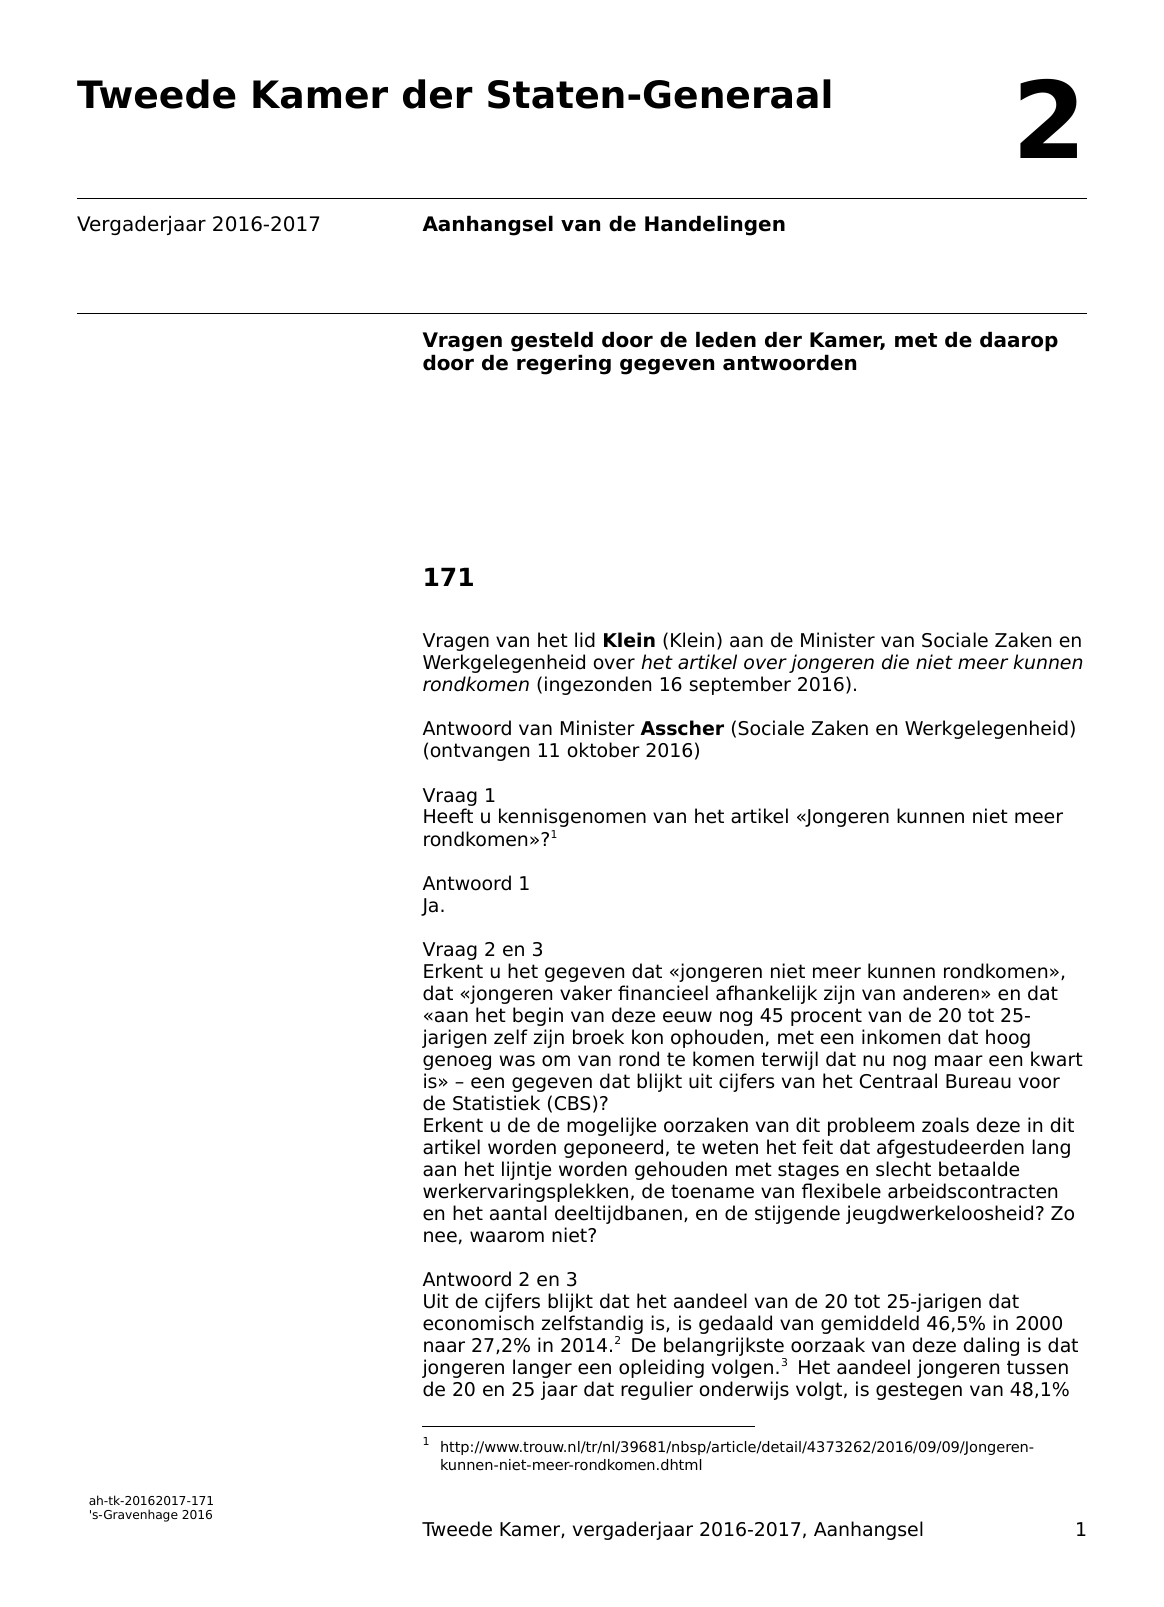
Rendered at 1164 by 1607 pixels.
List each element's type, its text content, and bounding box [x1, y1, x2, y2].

text Antwoord van Minister Asscher (Sociale Zaken en Werkgelegenheid) (ontvangen 11 oktober 2016) [422, 718, 1087, 762]
table_cell Aanhangsel van de Handelingen [422, 199, 1087, 313]
table_cell Vergaderjaar 2016-2017 [77, 199, 422, 313]
text ah-tk-20162017-171 [88, 1494, 323, 1508]
text 's-Gravenhage 2016 [88, 1508, 323, 1522]
table_cell Vragen gesteld door de leden der Kamer, met de daarop door de regering gegeven antwoorden [422, 314, 1087, 375]
text Erkent u het gegeven dat «jongeren niet meer kunnen rondkomen», dat «jongeren vaker financieel afhankelijk zijn van anderen» en dat «aan het begin van deze eeuw nog 45 procent van de 20 tot 25-jarigen zelf zijn broek kon ophouden, met een inkomen dat hoog genoeg was om van rond te komen terwijl dat nu nog maar een kwart is» – een gegeven dat blijkt uit cijfers van het Centraal Bureau voor de Statistiek (CBS)? [422, 961, 1087, 1114]
text 171 [422, 563, 1087, 592]
text Heeft u kennisgenomen van het artikel «Jongeren kunnen niet meer rondkomen»? [422, 806, 1087, 850]
text Erkent u de de mogelijke oorzaken van dit probleem zoals deze in dit artikel worden geponeerd, te weten het feit dat afgestudeerden lang aan het lijntje worden gehouden met stages en slecht betaalde werkervaringsplekken, de toename van flexibele arbeidscontracten en het aantal deeltijdbanen, en de stijgende jeugdwerkeloosheid? Zo nee, waarom niet? [422, 1114, 1087, 1246]
text Uit de cijfers blijkt dat het aandeel van de 20 tot 25-jarigen dat economisch zelfstandig is, is gedaald van gemiddeld 46,5% in 2000 naar 27,2% in 2014. De belangrijkste oorzaak van deze daling is dat jongeren langer een opleiding volgen. Het aandeel jongeren tussen de 20 en 25 jaar dat regulier onderwijs volgt, is gestegen van 48,1% [422, 1291, 1087, 1401]
text Ja. [422, 894, 1087, 917]
table_header Tweede Kamer der Staten-Generaal [77, 59, 886, 198]
text http://www.trouw.nl/tr/nl/39681/nbsp/article/detail/4373262/2016/09/09/Jongeren-kunnen-niet-meer-rondkomen.dhtml [422, 1435, 1087, 1474]
text Vraag 1 [422, 784, 1087, 806]
text Vraag 2 en 3 [422, 939, 1087, 961]
text Antwoord 1 [422, 873, 1087, 894]
table_header 2 [886, 59, 1087, 198]
text Vragen van het lid Klein (Klein) aan de Minister van Sociale Zaken en Werkgelegenheid over het artikel over jongeren die niet meer kunnen rondkomen (ingezonden 16 september 2016). [422, 630, 1087, 696]
table_cell [77, 314, 422, 375]
text Antwoord 2 en 3 [422, 1269, 1087, 1291]
